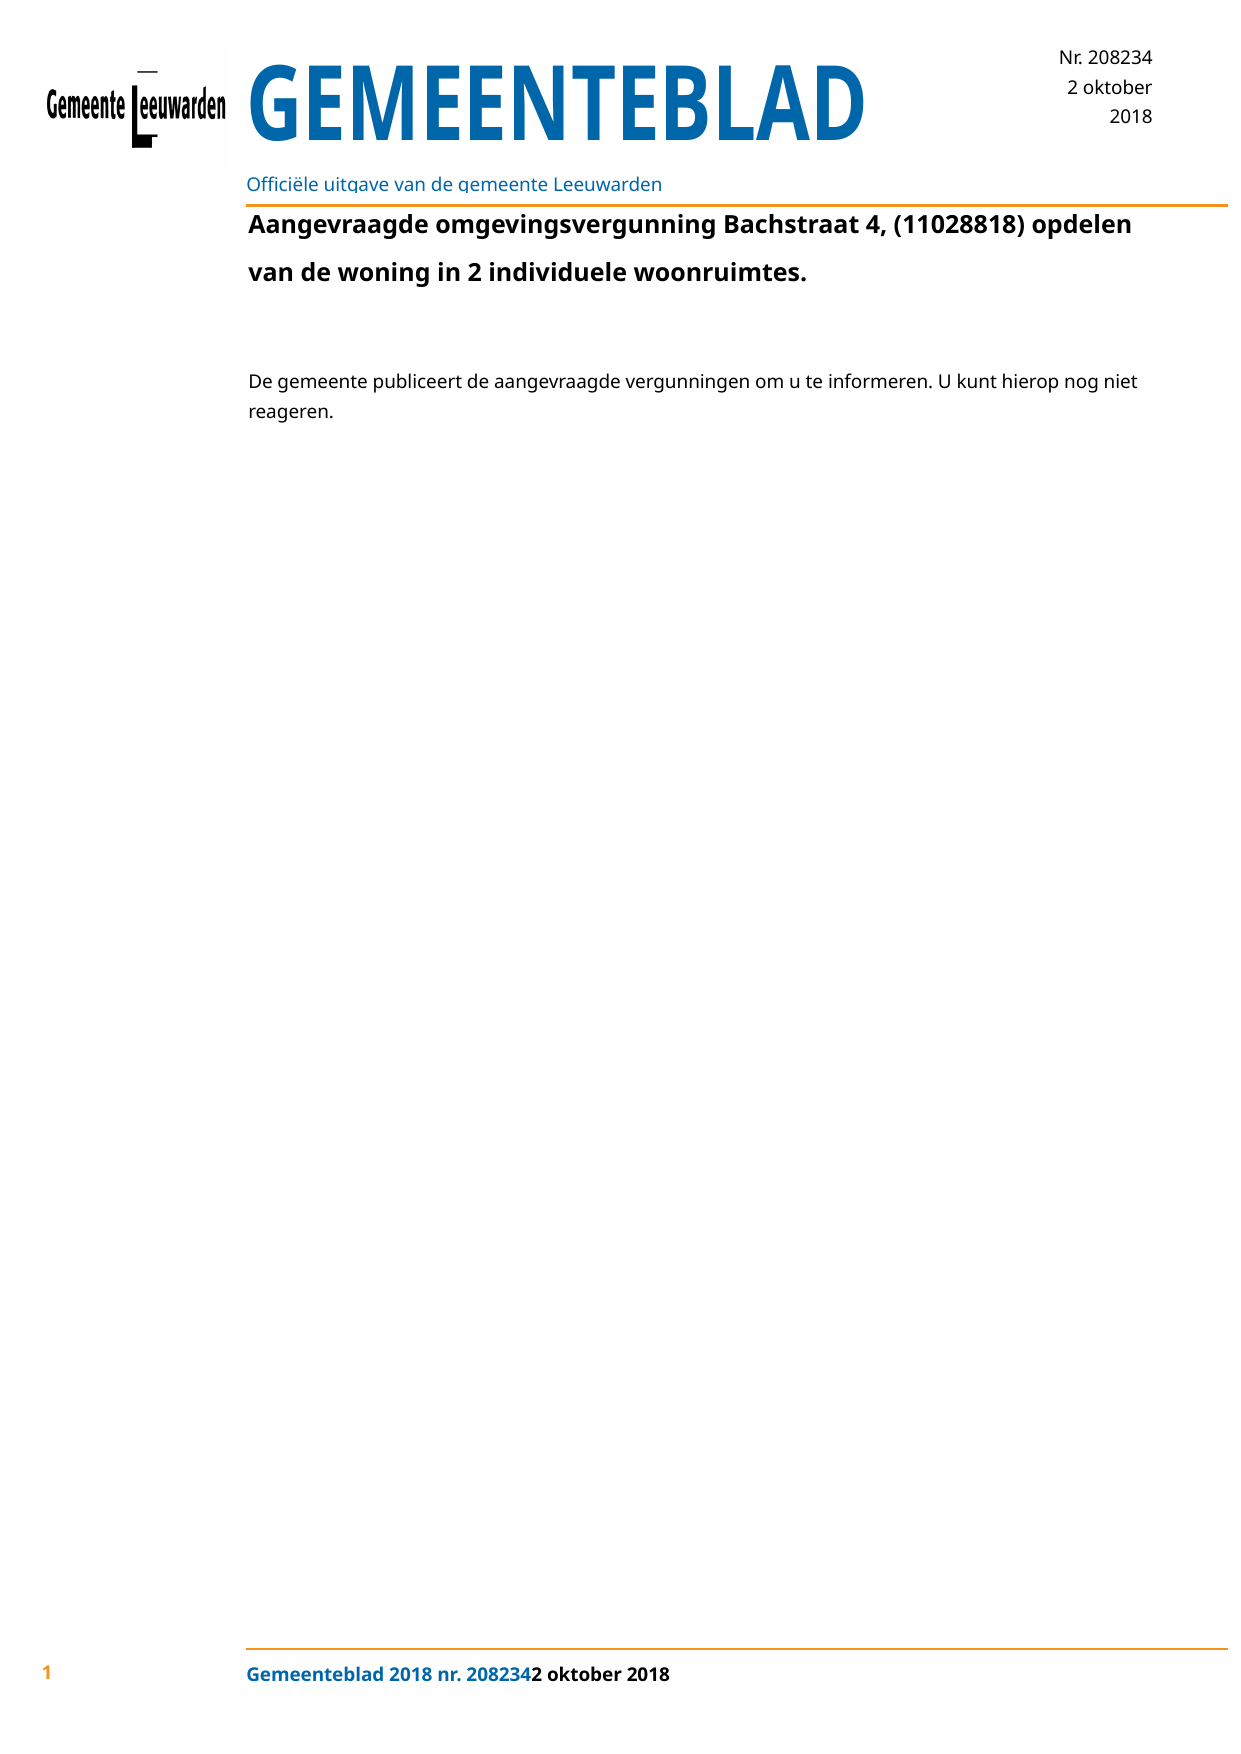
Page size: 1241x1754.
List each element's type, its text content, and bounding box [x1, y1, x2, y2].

text De gemeente publiceert de aangevraagde vergunningen om u te informeren. U kunt hierop nog niet reageren. [248, 368, 1152, 424]
picture [41, 47, 231, 172]
text Aangevraagde omgevingsvergunning Bachstraat 4, (11028818) opdelen van de woning in 2 individuele woonruimtes. [248, 207, 1152, 288]
